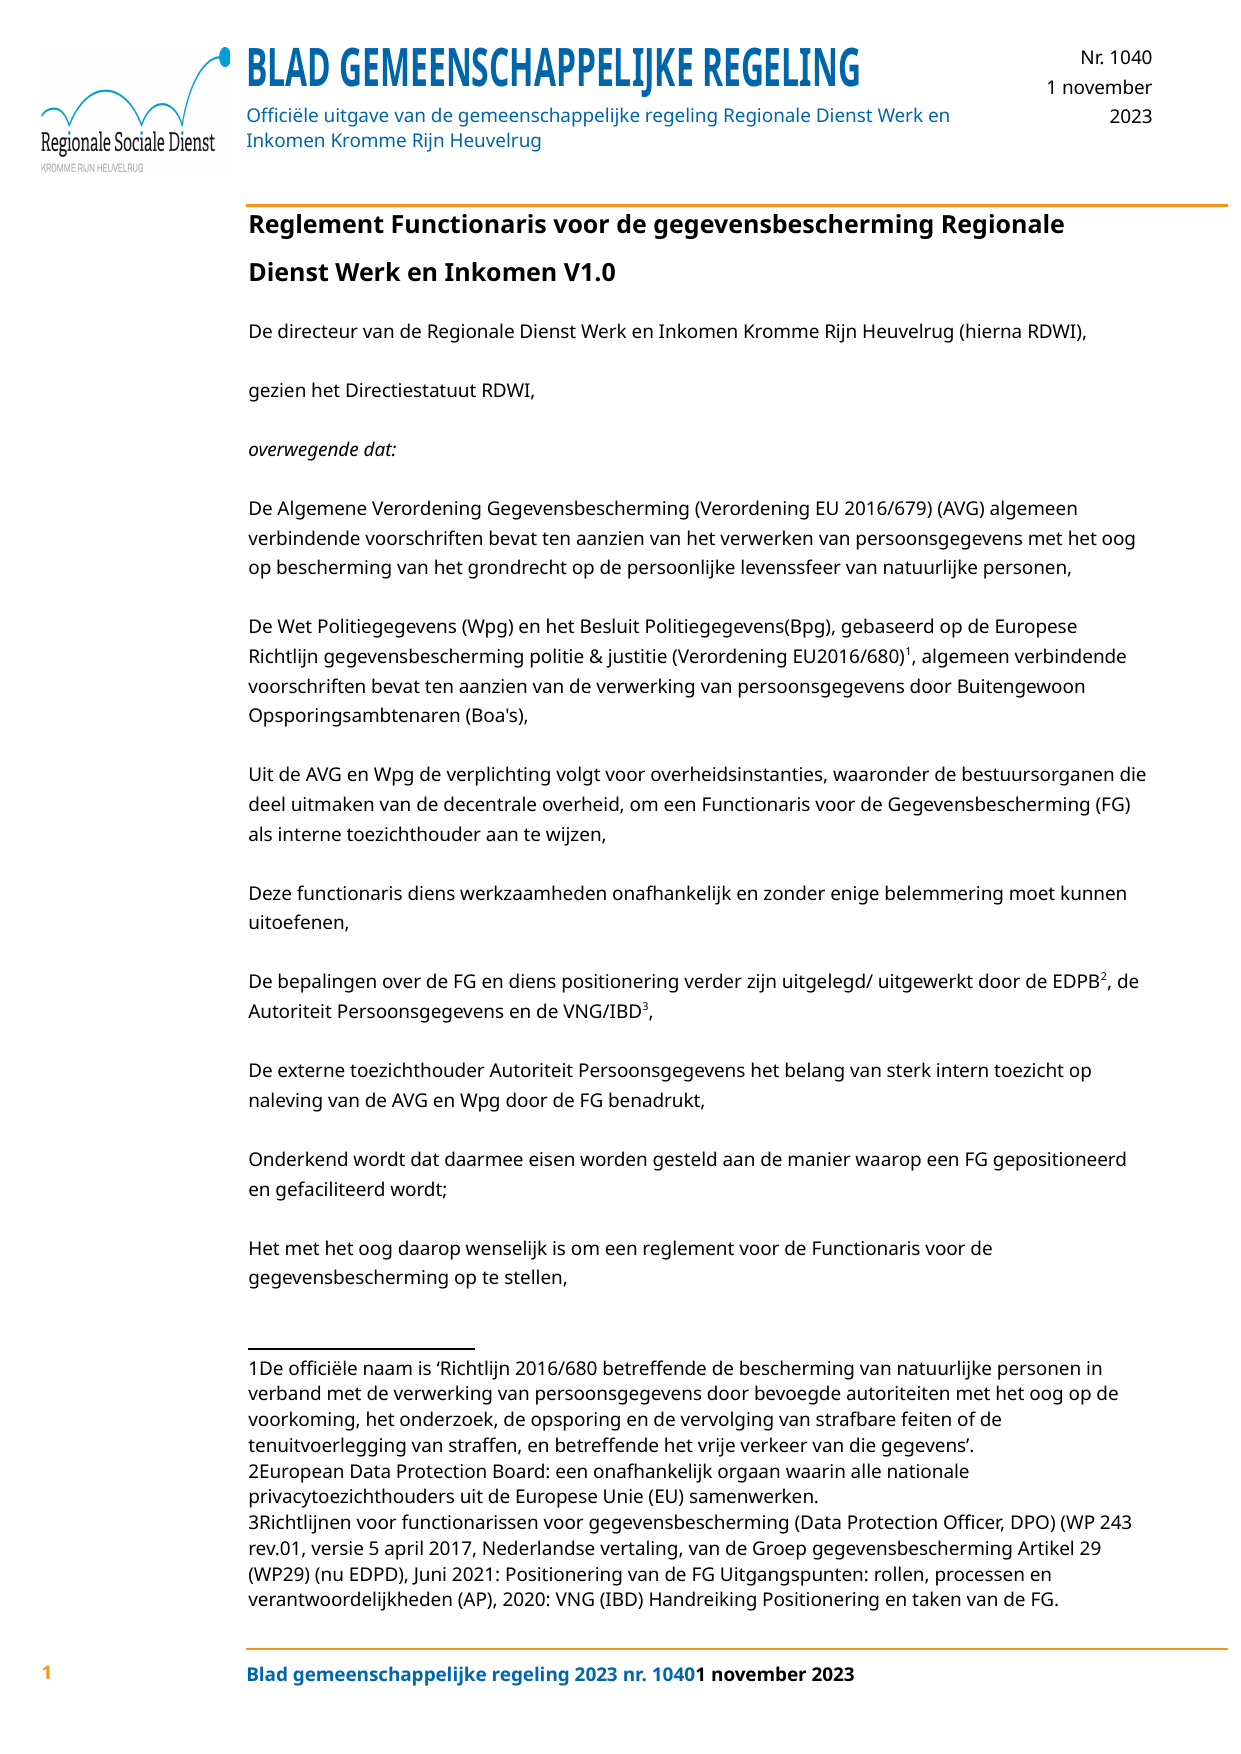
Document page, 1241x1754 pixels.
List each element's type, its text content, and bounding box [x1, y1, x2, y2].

text De directeur van de Regionale Dienst Werk en Inkomen Kromme Rijn Heuvelrug (hierna RDWI), [248, 318, 1152, 344]
text Richtlijnen voor functionarissen voor gegevensbescherming (Data Protection Officer, DPO) (WP 243 rev.01, versie 5 april 2017, Nederlandse vertaling, van de Groep gegevensbescherming Artikel 29 (WP29) (nu EDPD), Juni 2021: Positionering van de FG Uitgangspunten: rollen, processen en verantwoordelijkheden (AP), 2020: VNG (IBD) Handreiking Positionering en taken van de FG. [248, 1509, 1152, 1612]
picture [41, 47, 231, 172]
text gezien het Directiestatuut RDWI, [248, 377, 1152, 403]
text De Algemene Verordening Gegevensbescherming (Verordening EU 2016/679) (AVG) algemeen verbindende voorschriften bevat ten aanzien van het verwerken van persoonsgegevens met het oog op bescherming van het grondrecht op de persoonlijke levenssfeer van natuurlijke personen, [248, 495, 1152, 580]
text De bepalingen over de FG en diens positionering verder zijn uitgelegd/ uitgewerkt door de EDPB, de Autoriteit Persoonsgegevens en de VNG/IBD, [248, 969, 1152, 1024]
text Onderkend wordt dat daarmee eisen worden gesteld aan de manier waarop een FG gepositioneerd en gefaciliteerd wordt; [248, 1146, 1152, 1202]
text De officiële naam is ‘Richtlijn 2016/680 betreffende de bescherming van natuurlijke personen in verband met de verwerking van persoonsgegevens door bevoegde autoriteiten met het oog op de voorkoming, het onderzoek, de opsporing en de vervolging van strafbare feiten of de tenuitvoerlegging van straffen, en betreffende het vrije verkeer van die gegevens’. [248, 1355, 1152, 1458]
text Deze functionaris diens werkzaamheden onafhankelijk en zonder enige belemmering moet kunnen uitoefenen, [248, 880, 1152, 935]
text Reglement Functionaris voor de gegevensbescherming Regionale Dienst Werk en Inkomen V1.0 [248, 207, 1152, 288]
text De externe toezichthouder Autoriteit Persoonsgegevens het belang van sterk intern toezicht op naleving van de AVG en Wpg door de FG benadrukt, [248, 1057, 1152, 1113]
text De Wet Politiegegevens (Wpg) en het Besluit Politiegegevens(Bpg), gebaseerd op de Europese Richtlijn gegevensbescherming politie & justitie (Verordening EU2016/680), algemeen verbindende voorschriften bevat ten aanzien van de verwerking van persoonsgegevens door Buitengewoon Opsporingsambtenaren (Boa's), [248, 614, 1152, 728]
text overwegende dat: [248, 436, 1152, 462]
text European Data Protection Board: een onafhankelijk orgaan waarin alle nationale privacytoezichthouders uit de Europese Unie (EU) samenwerken. [248, 1458, 1152, 1509]
text Het met het oog daarop wenselijk is om een reglement voor de Functionaris voor de gegevensbescherming op te stellen, [248, 1235, 1152, 1290]
text Uit de AVG en Wpg de verplichting volgt voor overheidsinstanties, waaronder de bestuursorganen die deel uitmaken van de decentrale overheid, om een Functionaris voor de Gegevensbescherming (FG) als interne toezichthouder aan te wijzen, [248, 762, 1152, 847]
